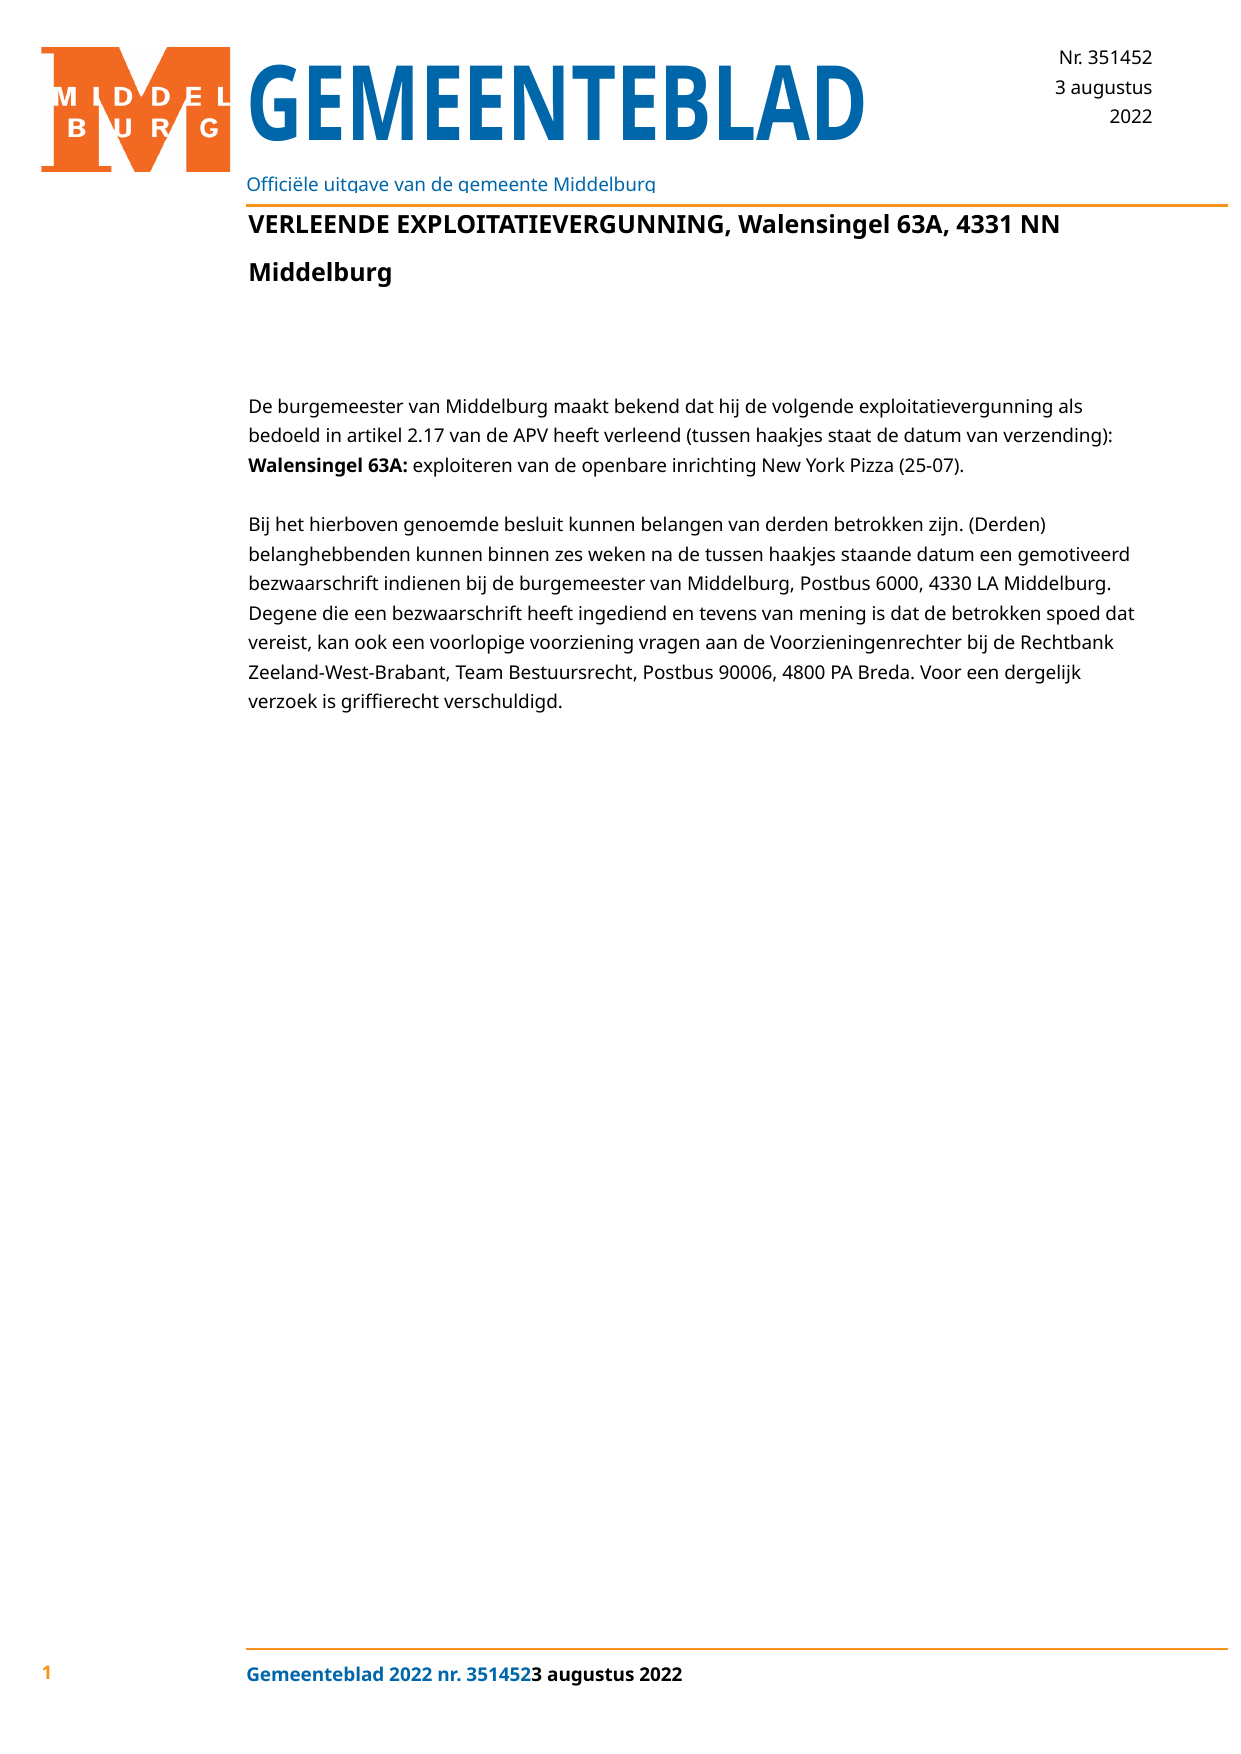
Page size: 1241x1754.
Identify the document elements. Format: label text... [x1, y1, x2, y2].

text Bij het hierboven genoemde besluit kunnen belangen van derden betrokken zijn. (Derden) belanghebbenden kunnen binnen zes weken na de tussen haakjes staande datum een gemotiveerd bezwaarschrift indienen bij de burgemeester van Middelburg, Postbus 6000, 4330 LA Middelburg. [248, 511, 1152, 596]
text De burgemeester van Middelburg maakt bekend dat hij de volgende exploitatievergunning als bedoeld in artikel 2.17 van de APV heeft verleend (tussen haakjes staat de datum van verzending): [248, 393, 1152, 448]
text Degene die een bezwaarschrift heeft ingediend en tevens van mening is dat de betrokken spoed dat vereist, kan ook een voorlopige voorziening vragen aan de Voorzieningenrechter bij de Rechtbank Zeeland-West-Brabant, Team Bestuursrecht, Postbus 90006, 4800 PA Breda. Voor een dergelijk verzoek is griffierecht verschuldigd. [248, 600, 1152, 714]
picture [41, 47, 231, 172]
text Walensingel 63A: exploiteren van de openbare inrichting New York Pizza (25-07). [248, 452, 1152, 478]
text VERLEENDE EXPLOITATIEVERGUNNING, Walensingel 63A, 4331 NN Middelburg [248, 207, 1152, 288]
